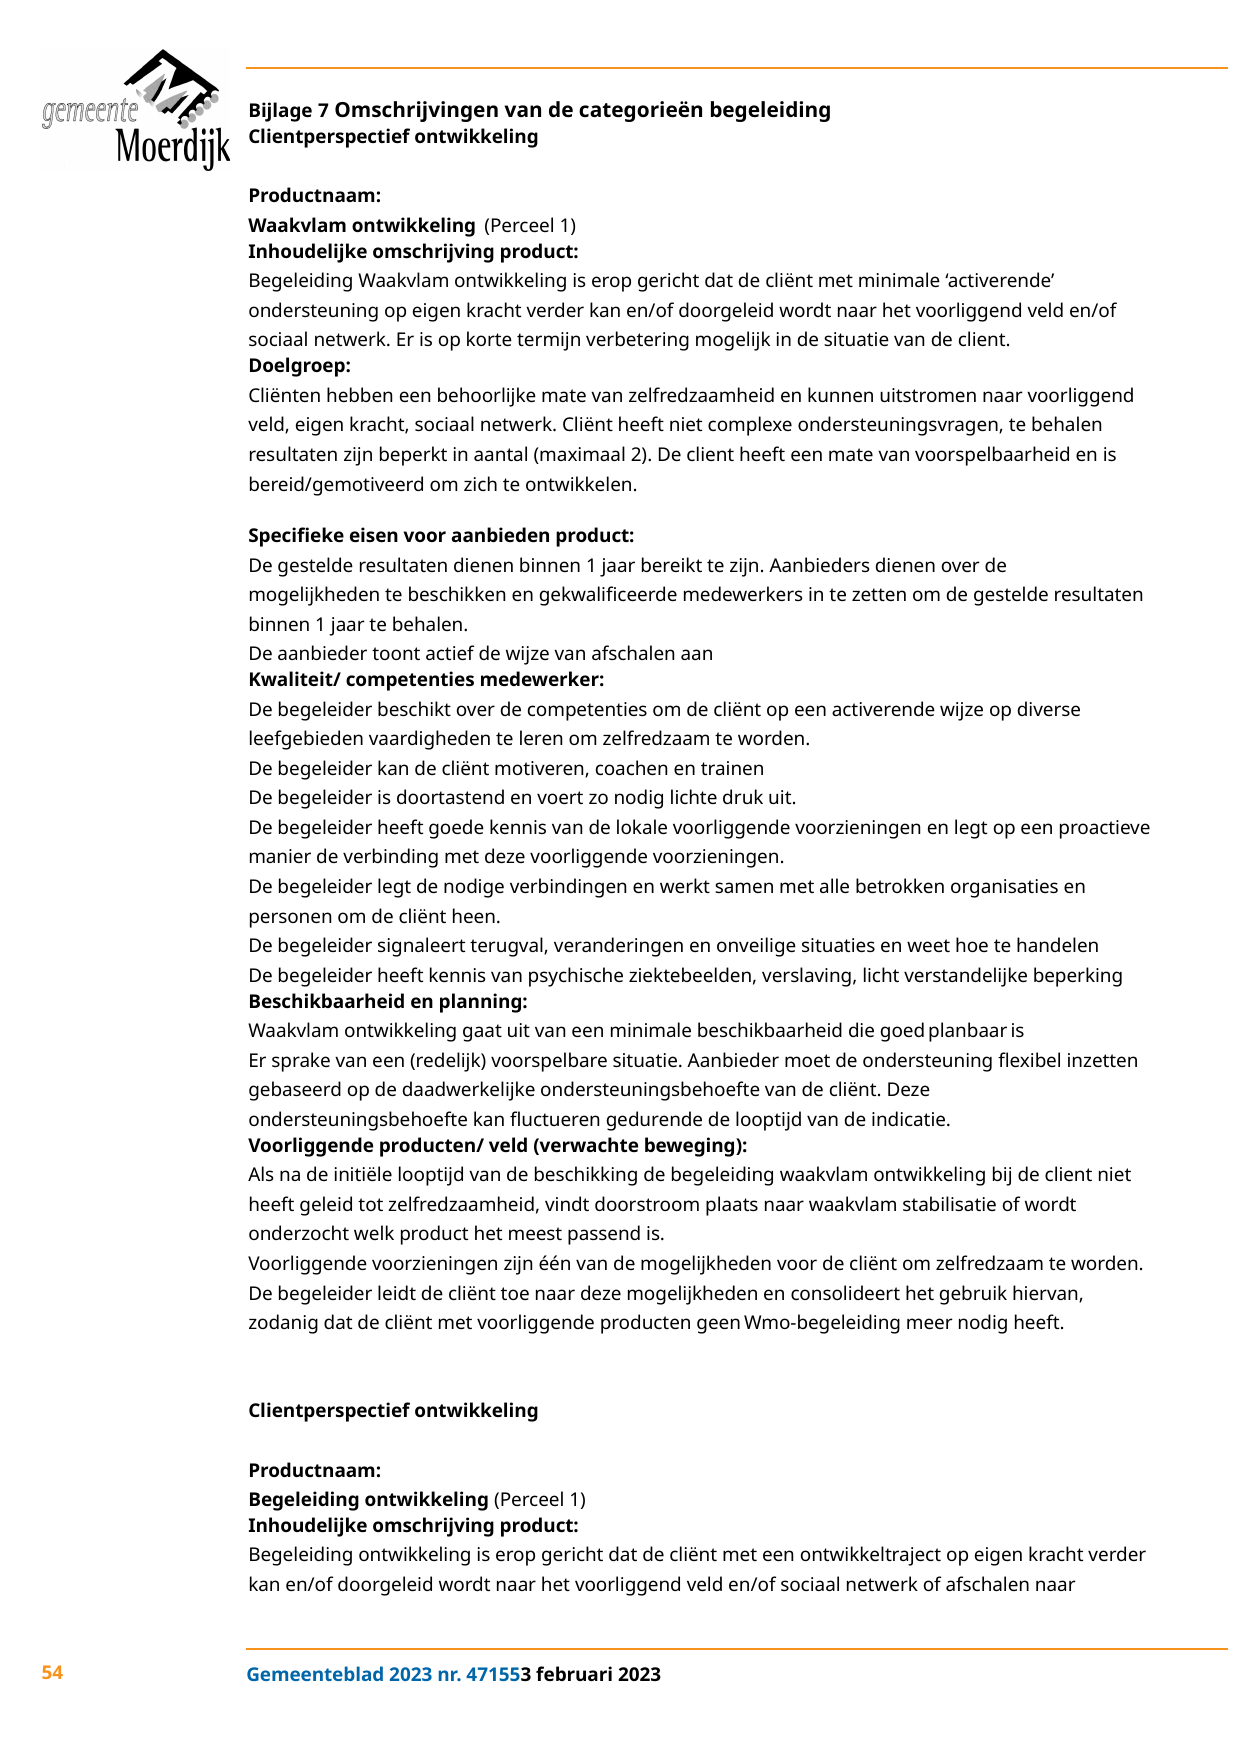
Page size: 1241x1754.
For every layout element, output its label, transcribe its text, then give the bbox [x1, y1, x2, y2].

table_cell [248, 496, 1152, 522]
table_cell Specifieke eisen voor aanbieden product: De gestelde resultaten dienen binnen 1 jaar bereikt te zijn. Aanbieders dienen over de mogelijkheden te beschikken en gekwalificeerde medewerkers in te zetten om de gestelde resultaten binnen 1 jaar te behalen. De aanbieder toont actief de wijze van afschalen aan [248, 522, 1152, 666]
table_header Productnaam: Begeleiding ontwikkeling (Perceel 1) [248, 1457, 1152, 1512]
table_cell Kwaliteit/ competenties medewerker: De begeleider beschikt over de competenties om de cliënt op een activerende wijze op diverse leefgebieden vaardigheden te leren om zelfredzaam te worden. De begeleider kan de cliënt motiveren, coachen en trainen De begeleider is doortastend en voert zo nodig lichte druk uit. De begeleider heeft goede kennis van de lokale voorliggende voorzieningen en legt op een proactieve manier de verbinding met deze voorliggende voorzieningen. De begeleider legt de nodige verbindingen en werkt samen met alle betrokken organisaties en personen om de cliënt heen. De begeleider signaleert terugval, veranderingen en onveilige situaties en weet hoe te handelen De begeleider heeft kennis van psychische ziektebeelden, verslaving, licht verstandelijke beperking [248, 666, 1152, 988]
picture [41, 47, 231, 172]
table_cell Voorliggende producten/ veld (verwachte beweging): Als na de initiële looptijd van de beschikking de begeleiding waakvlam ontwikkeling bij de client niet heeft geleid tot zelfredzaamheid, vindt doorstroom plaats naar waakvlam stabilisatie of wordt onderzocht welk product het meest passend is. Voorliggende voorzieningen zijn één van de mogelijkheden voor de cliënt om zelfredzaam te worden. De begeleider leidt de cliënt toe naar deze mogelijkheden en consolideert het gebruik hiervan, zodanig dat de cliënt met voorliggende producten geen Wmo-begeleiding meer nodig heeft. [248, 1132, 1152, 1335]
table_cell Doelgroep: Cliënten hebben een behoorlijke mate van zelfredzaamheid en kunnen uitstromen naar voorliggend veld, eigen kracht, sociaal netwerk. Cliënt heeft niet complexe ondersteuningsvragen, te behalen resultaten zijn beperkt in aantal (maximaal 2). De client heeft een mate van voorspelbaarheid en is bereid/gemotiveerd om zich te ontwikkelen. [248, 353, 1152, 496]
text Clientperspectief ontwikkeling [248, 123, 1152, 149]
text Clientperspectief ontwikkeling [248, 1397, 1152, 1423]
table_header Productnaam: Waakvlam ontwikkeling (Perceel 1) [248, 183, 1152, 238]
table_cell Inhoudelijke omschrijving product: Begeleiding Waakvlam ontwikkeling is erop gericht dat de cliënt met minimale ‘activerende’ ondersteuning op eigen kracht verder kan en/of doorgeleid wordt naar het voorliggend veld en/of sociaal netwerk. Er is op korte termijn verbetering mogelijk in de situatie van de client. [248, 238, 1152, 352]
table_cell Inhoudelijke omschrijving product: Begeleiding ontwikkeling is erop gericht dat de cliënt met een ontwikkeltraject op eigen kracht verder kan en/of doorgeleid wordt naar het voorliggend veld en/of sociaal netwerk of afschalen naar [248, 1512, 1152, 1597]
text Bijlage 7 Omschrijvingen van de categorieën begeleiding [248, 95, 1152, 123]
table_cell Beschikbaarheid en planning: Waakvlam ontwikkeling gaat uit van een minimale beschikbaarheid die goed planbaar is Er sprake van een (redelijk) voorspelbare situatie. Aanbieder moet de ondersteuning flexibel inzetten gebaseerd op de daadwerkelijke ondersteuningsbehoefte van de cliënt. Deze ondersteuningsbehoefte kan fluctueren gedurende de looptijd van de indicatie. [248, 988, 1152, 1132]
